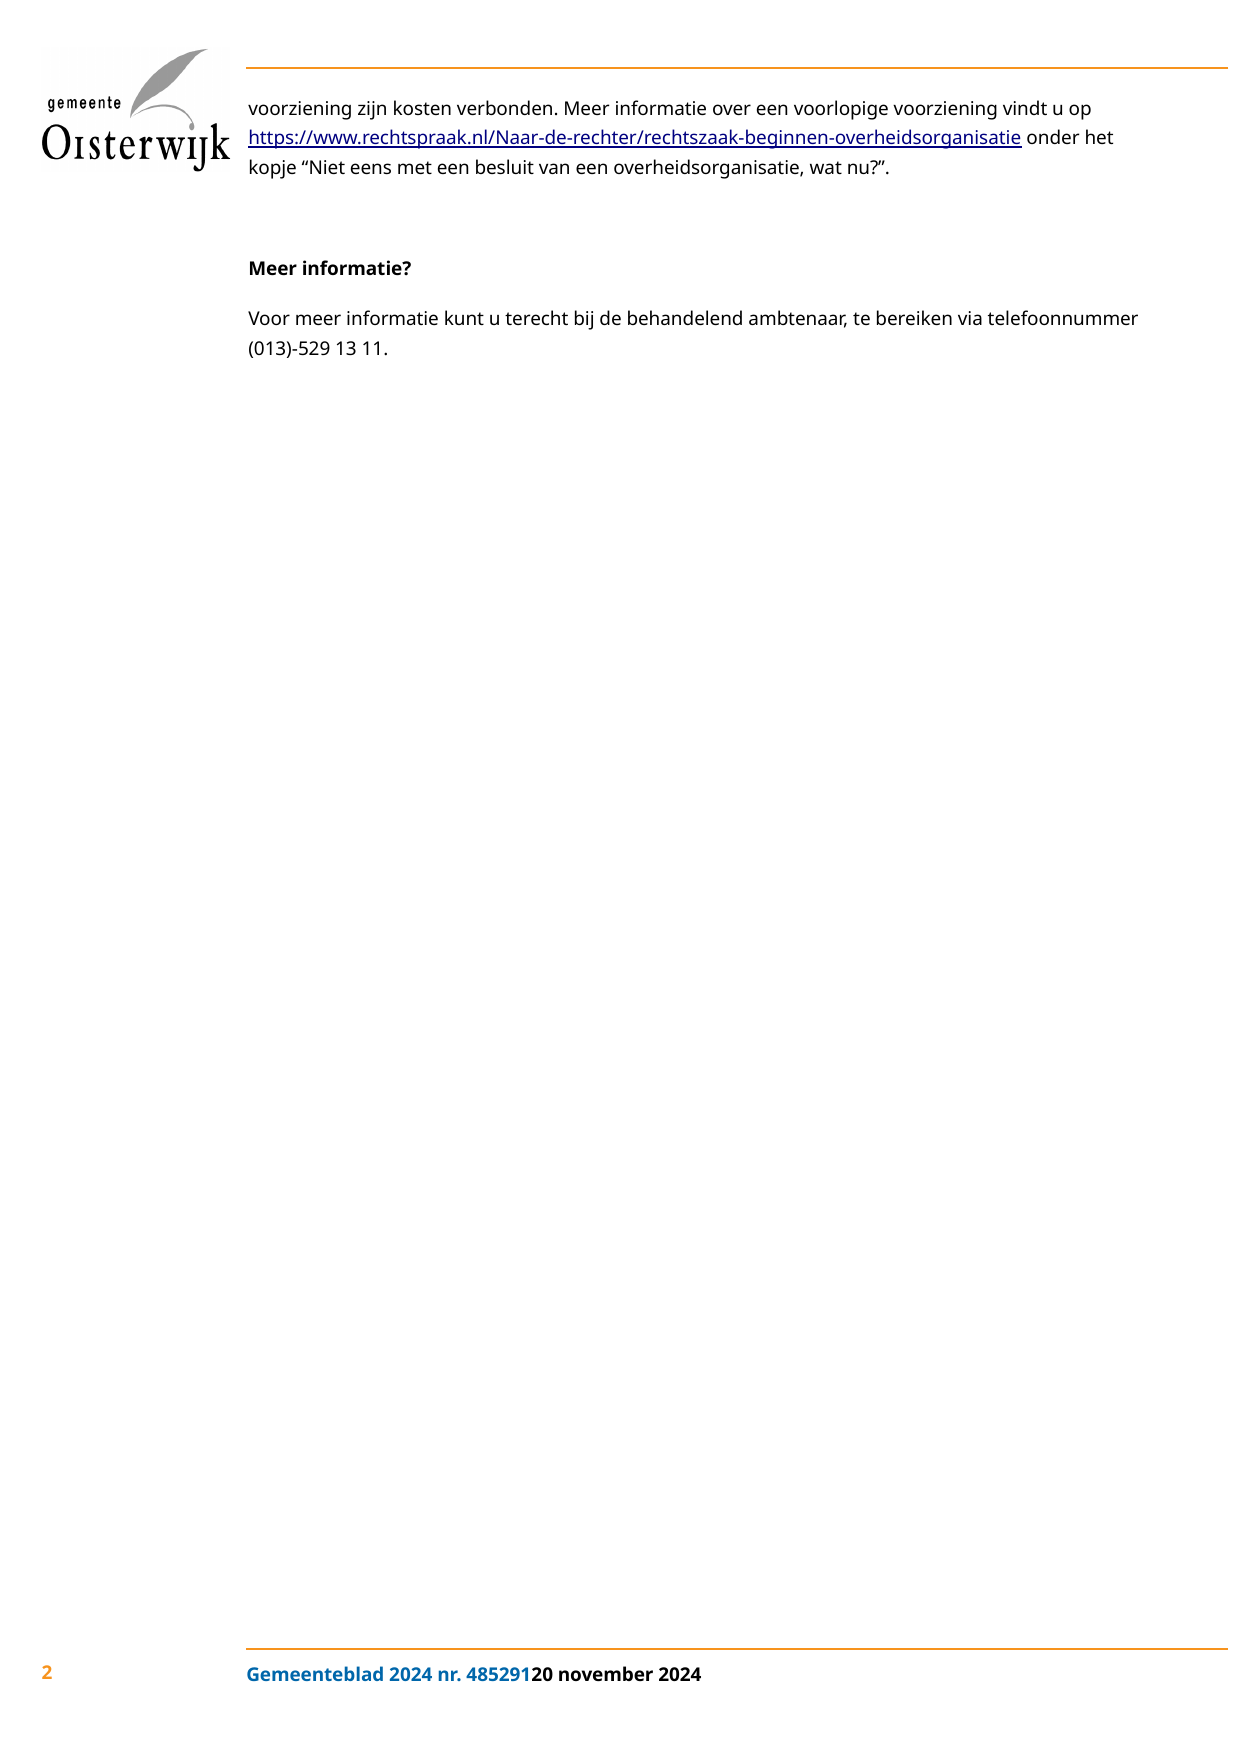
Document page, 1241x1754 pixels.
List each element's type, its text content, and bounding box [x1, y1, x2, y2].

picture [41, 47, 231, 172]
text voorziening zijn kosten verbonden. Meer informatie over een voorlopige voorziening vindt u op https://www.rechtspraak.nl/Naar-de-rechter/rechtszaak-beginnen-overheidsorganisatie onder het kopje “Niet eens met een besluit van een overheidsorganisatie, wat nu?”. [248, 95, 1152, 180]
text Voor meer informatie kunt u terecht bij de behandelend ambtenaar, te bereiken via telefoonnummer (013)-529 13 11. [248, 305, 1152, 361]
text Meer informatie? [248, 255, 1152, 281]
